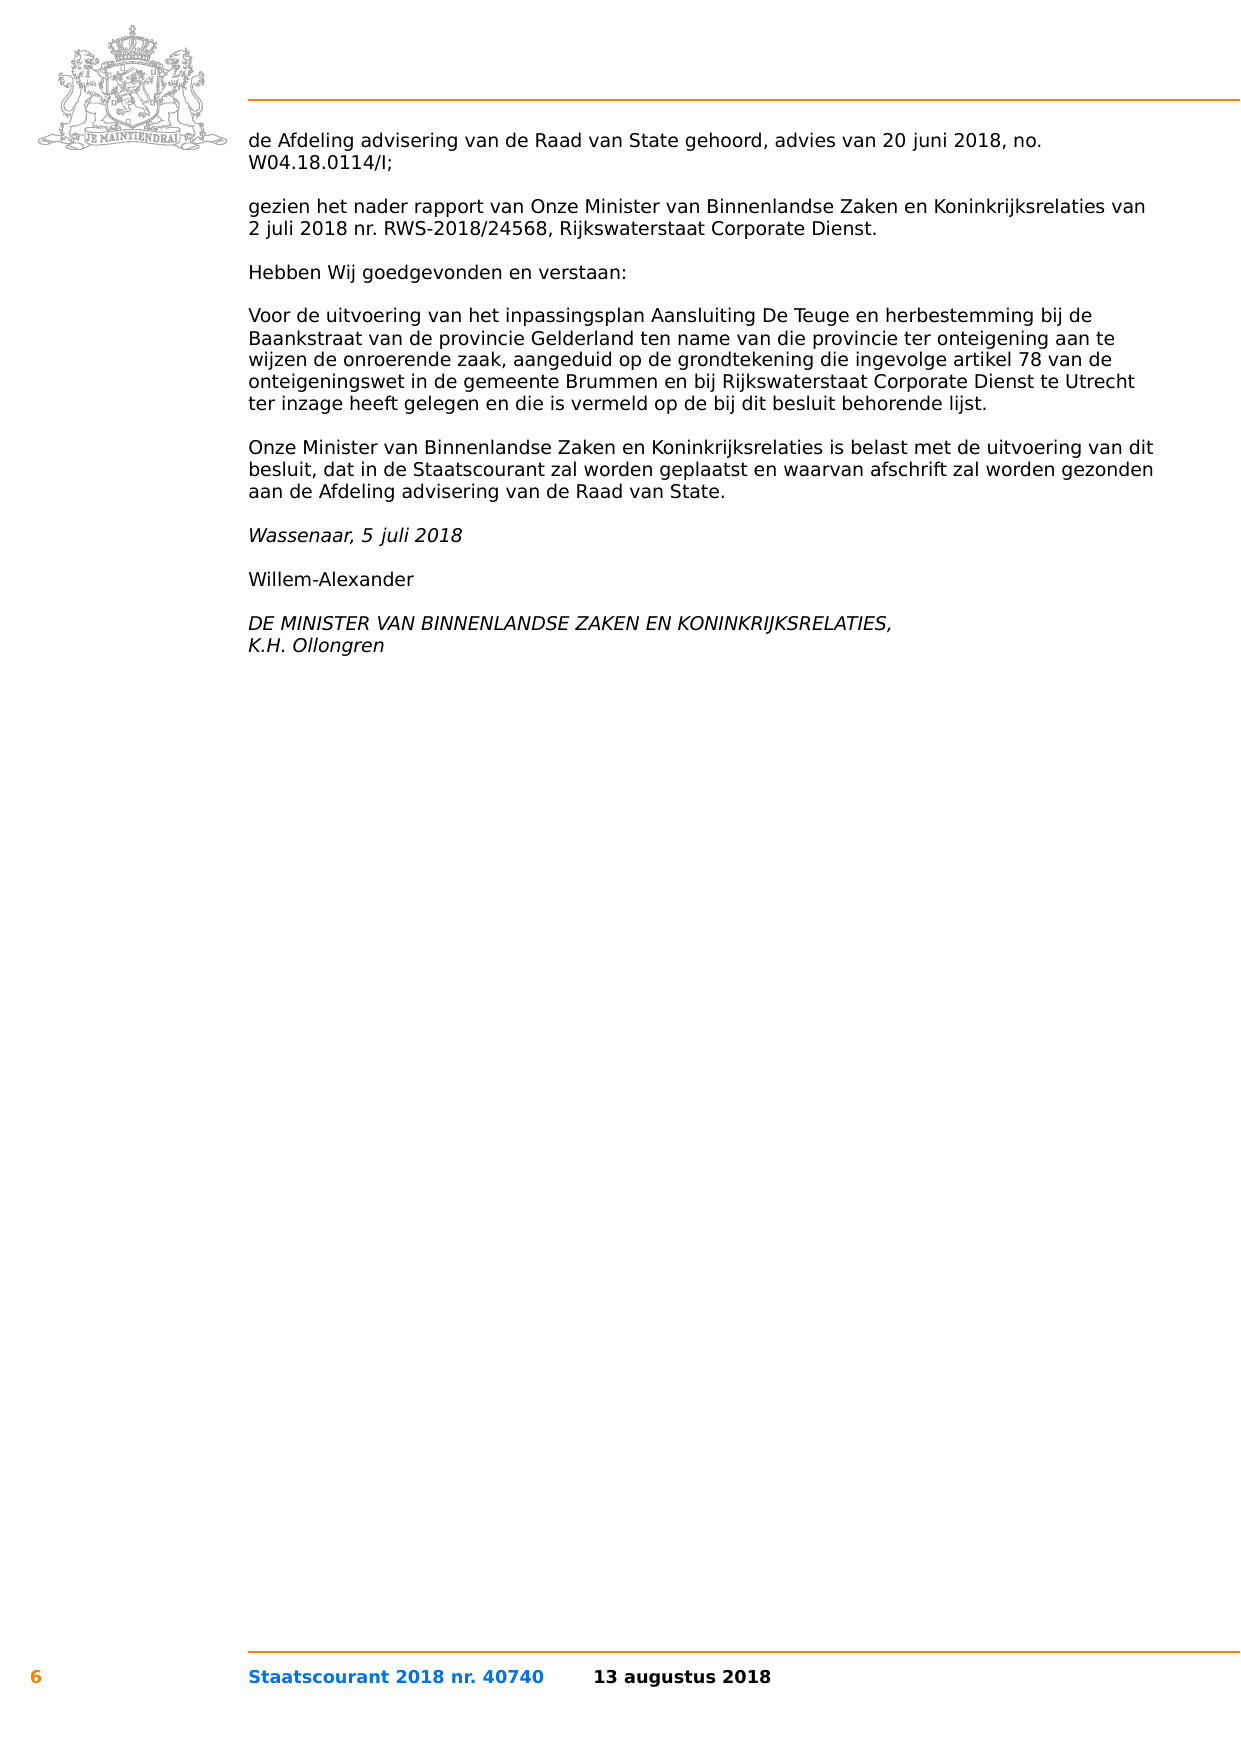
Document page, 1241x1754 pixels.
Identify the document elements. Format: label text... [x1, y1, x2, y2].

text Hebben Wij goedgevonden en verstaan: [248, 262, 1163, 283]
text gezien het nader rapport van Onze Minister van Binnenlandse Zaken en Koninkrijksrelaties van 2 juli 2018 nr. RWS-2018/24568, Rijkswaterstaat Corporate Dienst. [248, 196, 1163, 240]
text Onze Minister van Binnenlandse Zaken en Koninkrijksrelaties is belast met de uitvoering van dit besluit, dat in de Staatscourant zal worden geplaatst en waarvan afschrift zal worden gezonden aan de Afdeling advisering van de Raad van State. [248, 437, 1163, 503]
text DE MINISTER VAN BINNENLANDSE ZAKEN EN KONINKRIJKSRELATIES, K.H. Ollongren [248, 613, 1163, 657]
text Voor de uitvoering van het inpassingsplan Aansluiting De Teuge en herbestemming bij de Baankstraat van de provincie Gelderland ten name van die provincie ter onteigening aan te wijzen de onroerende zaak, aangeduid op de grondtekening die ingevolge artikel 78 van de onteigeningswet in de gemeente Brummen en bij Rijkswaterstaat Corporate Dienst te Utrecht ter inzage heeft gelegen en die is vermeld op de bij dit besluit behorende lijst. [248, 305, 1163, 415]
text Willem-Alexander [248, 569, 1163, 591]
text de Afdeling advisering van de Raad van State gehoord, advies van 20 juni 2018, no. W04.18.0114/I; [248, 130, 1163, 174]
text Wassenaar, 5 juli 2018 [248, 525, 1163, 547]
picture [38, 25, 227, 150]
